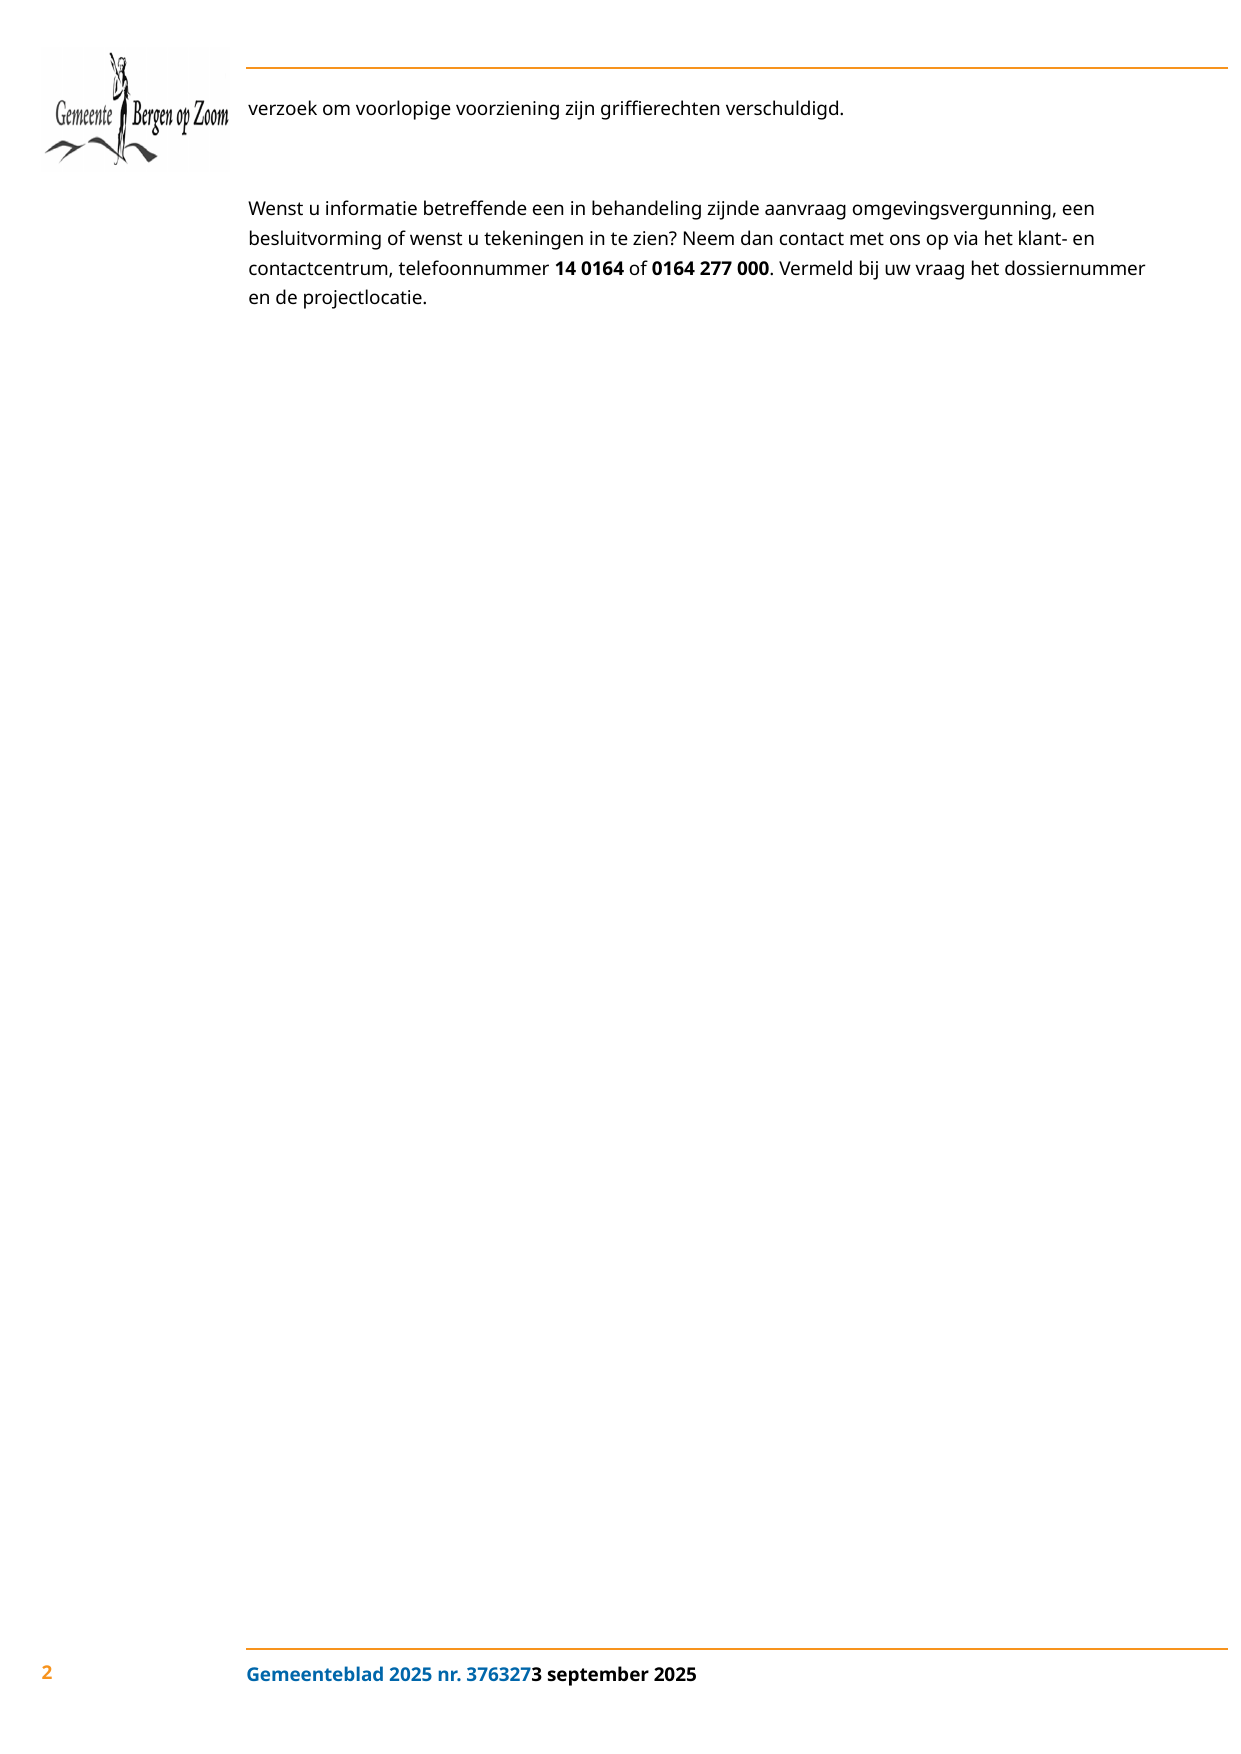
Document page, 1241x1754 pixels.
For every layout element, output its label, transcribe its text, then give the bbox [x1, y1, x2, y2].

text verzoek om voorlopige voorziening zijn griffierechten verschuldigd. [248, 95, 1152, 121]
text Wenst u informatie betreffende een in behandeling zijnde aanvraag omgevingsvergunning, een besluitvorming of wenst u tekeningen in te zien? Neem dan contact met ons op via het klant- en contactcentrum, telefoonnummer 14 0164 of 0164 277 000. Vermeld bij uw vraag het dossiernummer en de projectlocatie. [248, 196, 1152, 310]
picture [41, 47, 231, 172]
